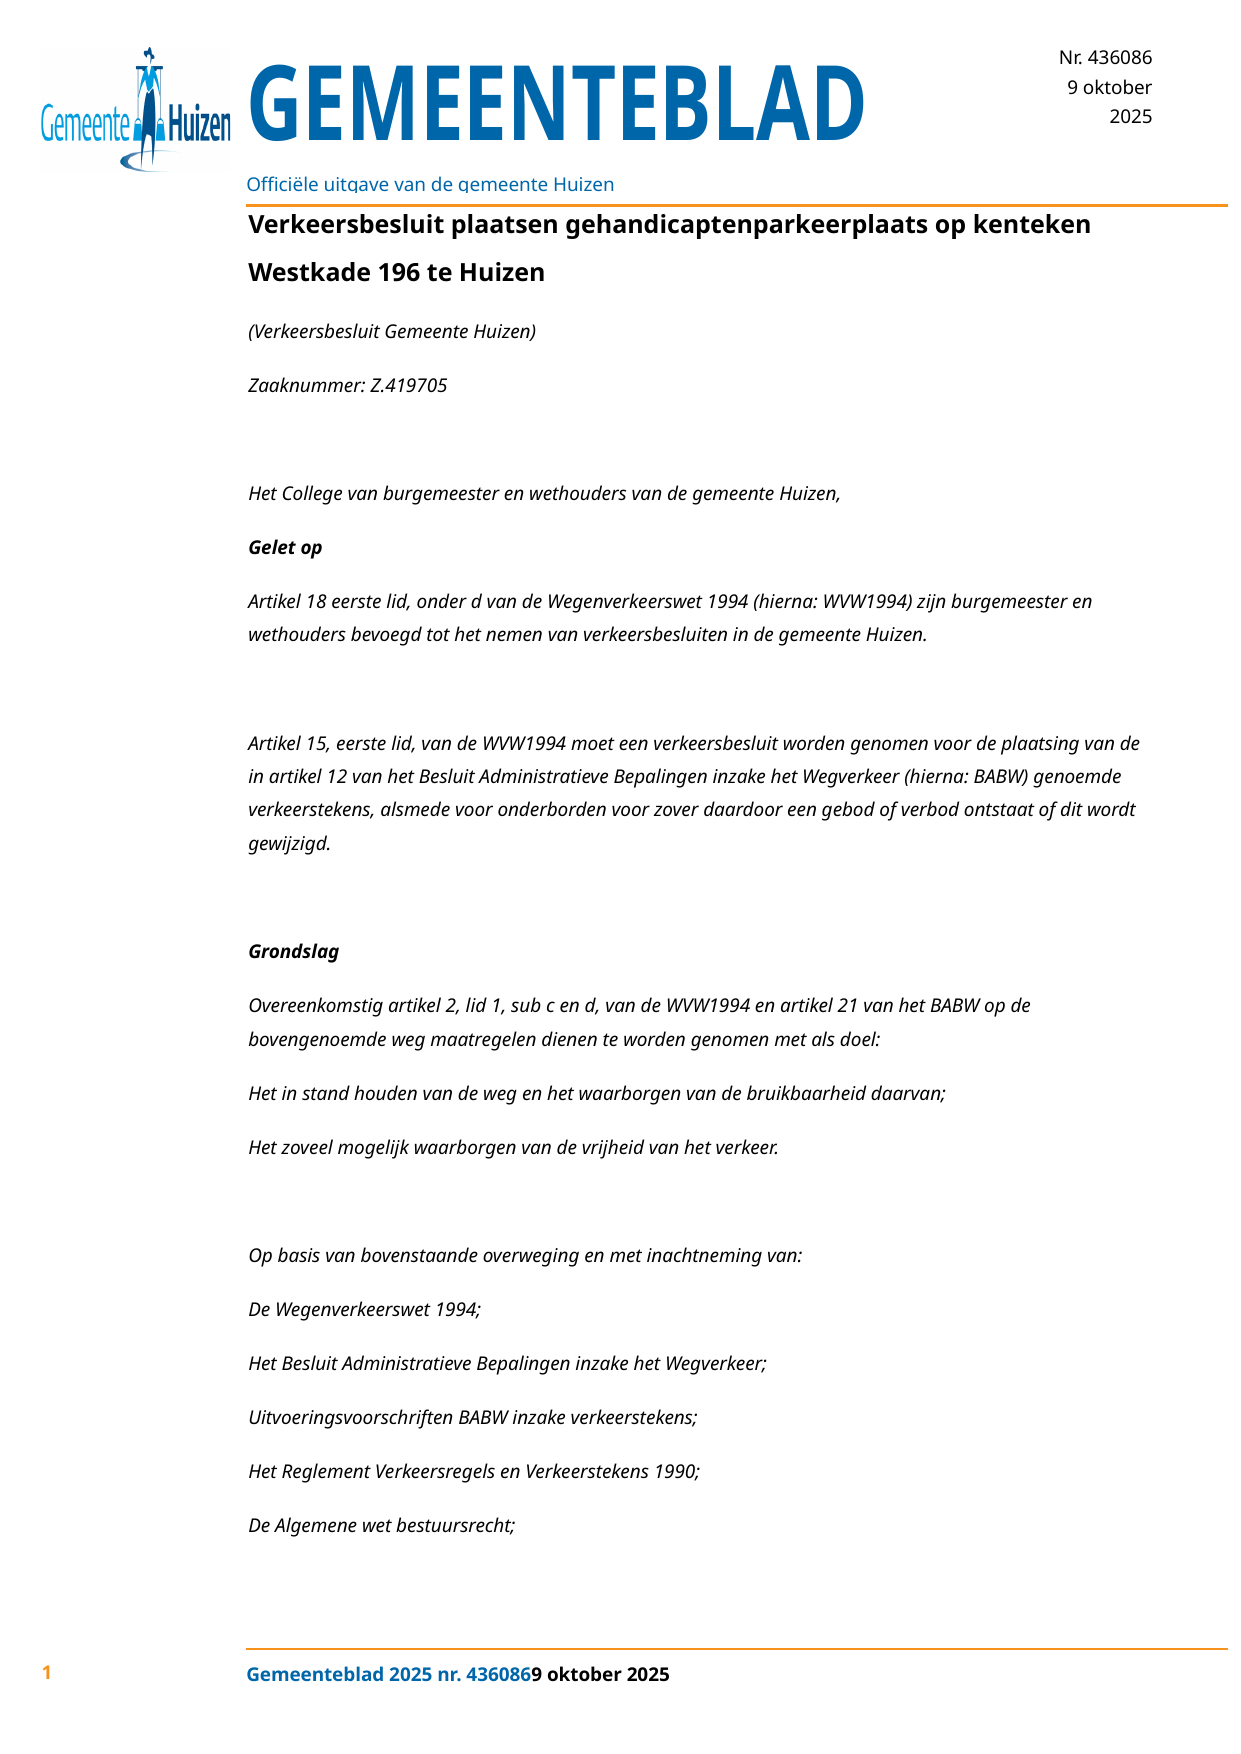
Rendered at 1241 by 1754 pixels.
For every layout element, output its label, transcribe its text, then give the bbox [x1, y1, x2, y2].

text Het in stand houden van de weg en het waarborgen van de bruikbaarheid daarvan; [248, 1080, 1152, 1106]
text Overeenkomstig artikel 2, lid 1, sub c en d, van de WVW1994 en artikel 21 van het BABW op de bovengenoemde weg maatregelen dienen te worden genomen met als doel: [248, 992, 1152, 1051]
text Het Reglement Verkeersregels en Verkeerstekens 1990; [248, 1458, 1152, 1484]
text Uitvoeringsvoorschriften BABW inzake verkeerstekens; [248, 1404, 1152, 1430]
text Het College van burgemeester en wethouders van de gemeente Huizen, [248, 480, 1152, 506]
text Zaaknummer: Z.419705 [248, 372, 1152, 398]
text Artikel 15, eerste lid, van de WVW1994 moet een verkeersbesluit worden genomen voor de plaatsing van de in artikel 12 van het Besluit Administratieve Bepalingen inzake het Wegverkeer (hierna: BABW) genoemde verkeerstekens, alsmede voor onderborden voor zover daardoor een gebod of verbod ontstaat of dit wordt gewijzigd. [248, 730, 1152, 856]
text De Algemene wet bestuursrecht; [248, 1512, 1152, 1538]
text (Verkeersbesluit Gemeente Huizen) [248, 318, 1152, 344]
picture [41, 47, 231, 172]
text Gelet op [248, 534, 1152, 560]
text Grondslag [248, 938, 1152, 964]
text De Wegenverkeerswet 1994; [248, 1296, 1152, 1322]
text Artikel 18 eerste lid, onder d van de Wegenverkeerswet 1994 (hierna: WVW1994) zijn burgemeester en wethouders bevoegd tot het nemen van verkeersbesluiten in de gemeente Huizen. [248, 588, 1152, 647]
text Verkeersbesluit plaatsen gehandicaptenparkeerplaats op kenteken Westkade 196 te Huizen [248, 207, 1152, 288]
text Op basis van bovenstaande overweging en met inachtneming van: [248, 1242, 1152, 1268]
text Het Besluit Administratieve Bepalingen inzake het Wegverkeer; [248, 1350, 1152, 1376]
text Het zoveel mogelijk waarborgen van de vrijheid van het verkeer. [248, 1134, 1152, 1159]
